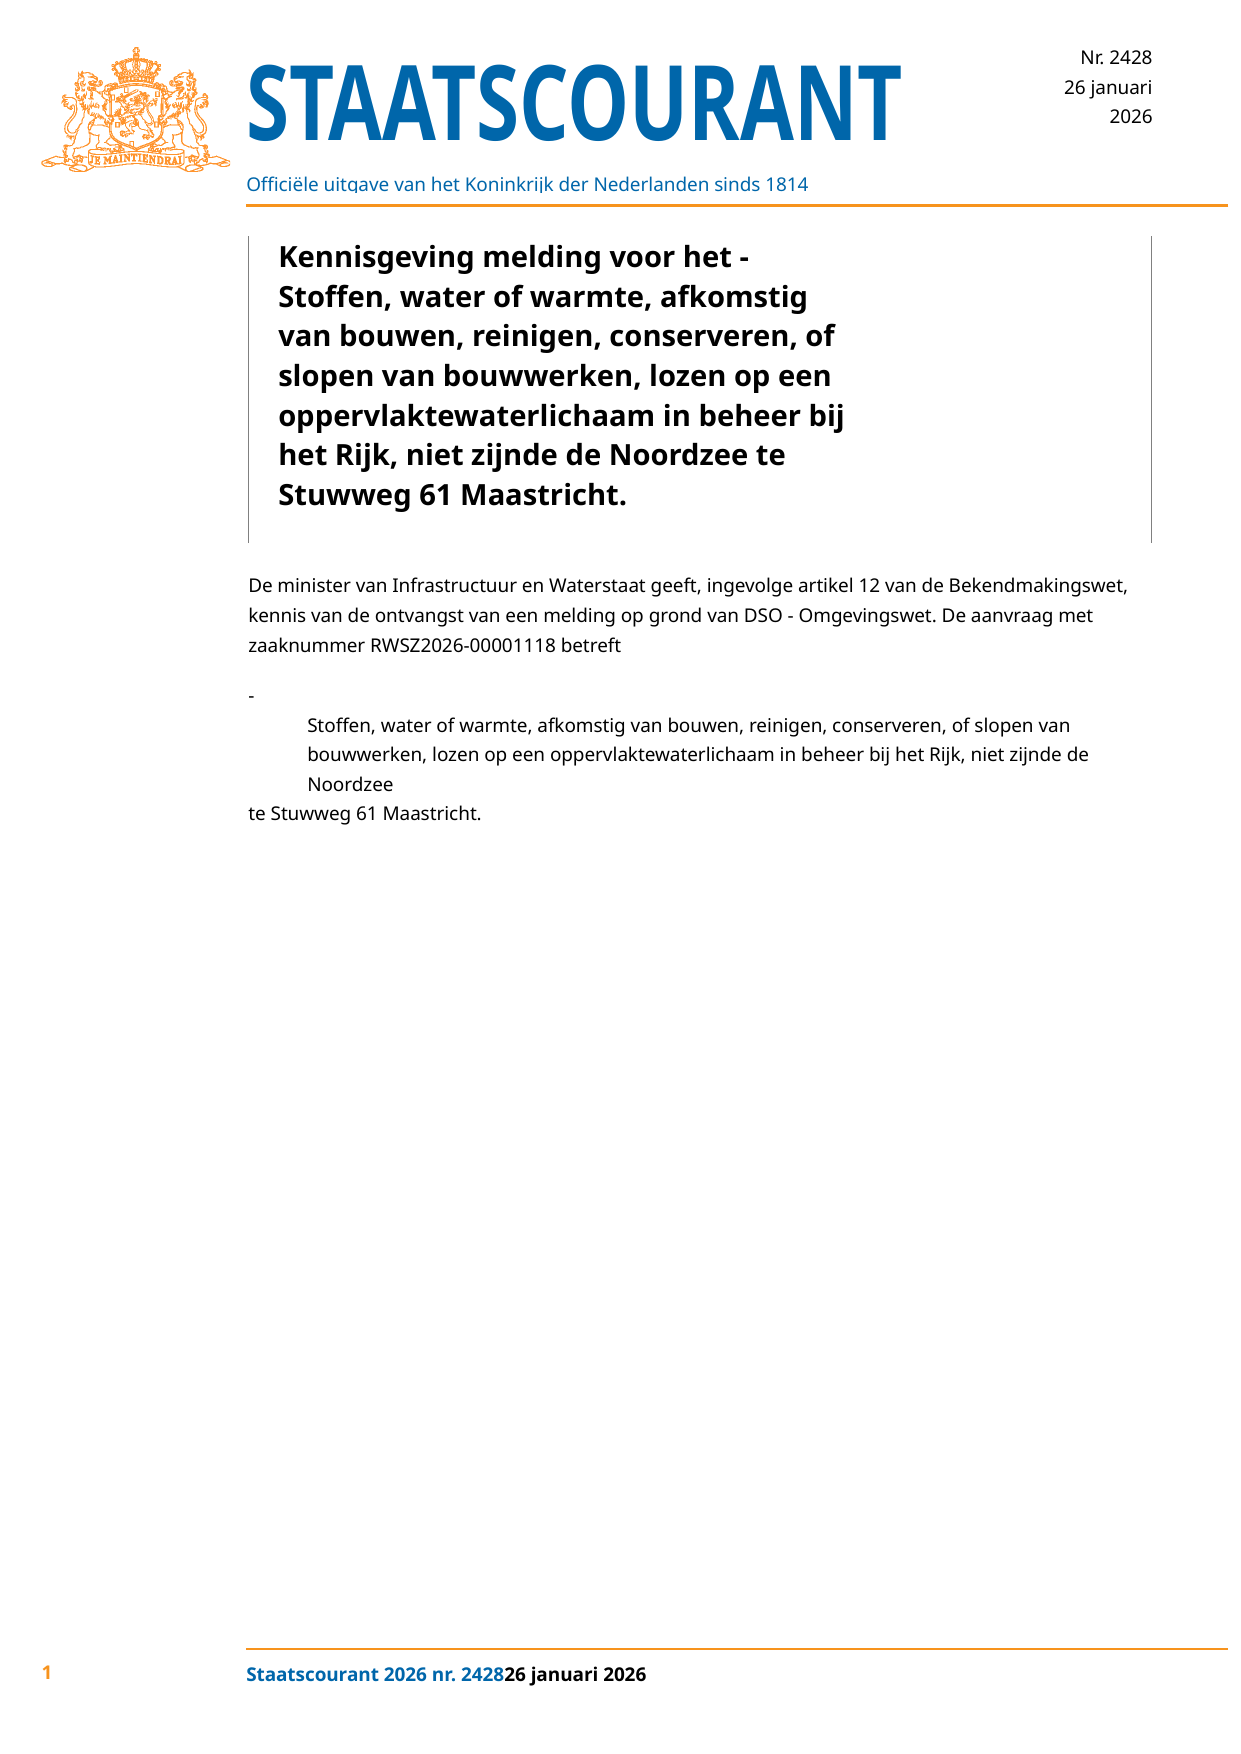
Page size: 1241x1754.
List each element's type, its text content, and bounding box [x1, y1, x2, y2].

table_header [1090, 236, 1151, 413]
text te Stuwweg 61 Maastricht. [248, 801, 1152, 826]
picture [912, 236, 1090, 414]
table_header [850, 236, 912, 413]
list Stoffen, water of warmte, afkomstig van bouwen, reinigen, conserveren, of slopen van bouwwerken, lozen op een oppervlaktewaterlichaam in beheer bij het Rijk, niet zijnde de Noordzee [248, 712, 1152, 797]
table_header [850, 414, 1151, 543]
table_header Kennisgeving melding voor het -Stoffen, water of warmte, afkomstig van bouwen, reinigen, conserveren, of slopen van bouwwerken, lozen op een oppervlaktewaterlichaam in beheer bij het Rijk, niet zijnde de Noordzee te Stuwweg 61 Maastricht. [249, 236, 850, 543]
text De minister van Infrastructuur en Waterstaat geeft, ingevolge artikel 12 van de Bekendmakingswet, kennis van de ontvangst van een melding op grond van DSO - Omgevingswet. De aanvraag met zaaknummer RWSZ2026-00001118 betreft [248, 573, 1152, 658]
picture [41, 47, 231, 172]
